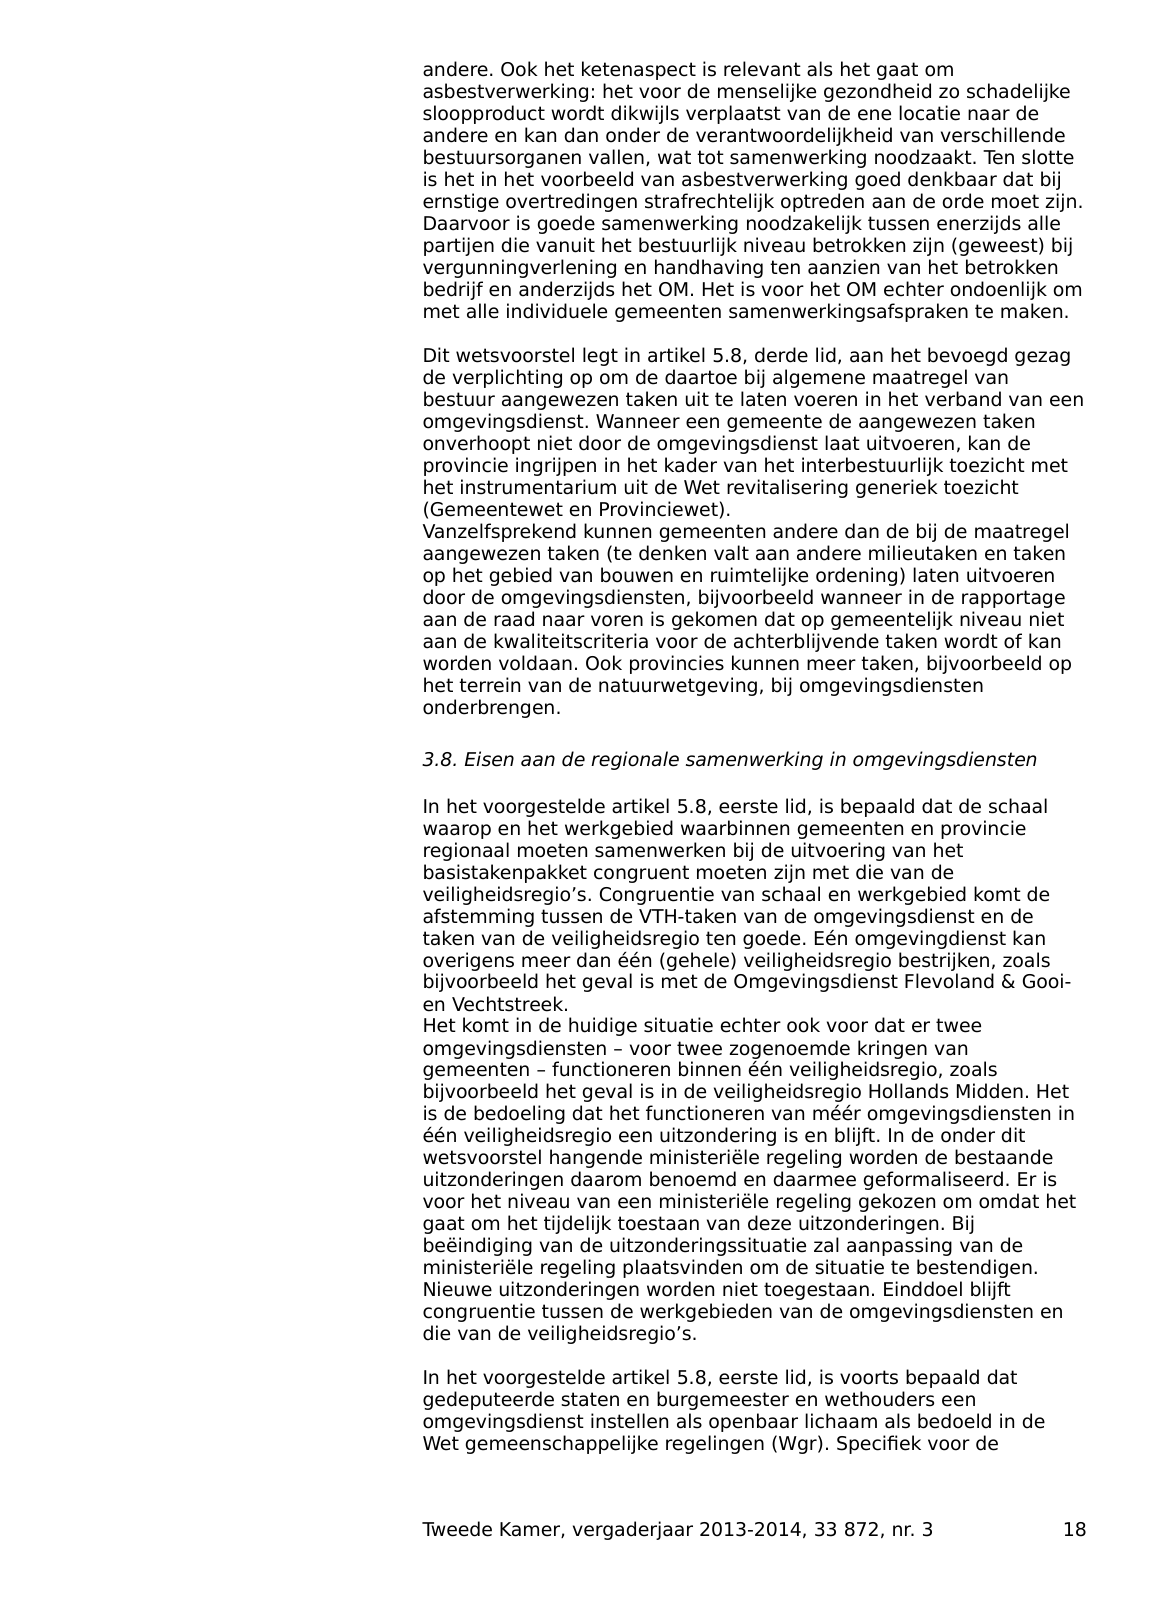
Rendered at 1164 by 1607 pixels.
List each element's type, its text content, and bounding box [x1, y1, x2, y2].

text In het voorgestelde artikel 5.8, eerste lid, is voorts bepaald dat gedeputeerde staten en burgemeester en wethouders een omgevingsdienst instellen als openbaar lichaam als bedoeld in de Wet gemeenschappelijke regelingen (Wgr). Specifiek voor de [422, 1367, 1087, 1455]
text andere. Ook het ketenaspect is relevant als het gaat om asbestverwerking: het voor de menselijke gezondheid zo schadelijke sloopproduct wordt dikwijls verplaatst van de ene locatie naar de andere en kan dan onder de verantwoordelijkheid van verschillende bestuursorganen vallen, wat tot samenwerking noodzaakt. Ten slotte is het in het voorbeeld van asbestverwerking goed denkbaar dat bij ernstige overtredingen strafrechtelijk optreden aan de orde moet zijn. Daarvoor is goede samenwerking noodzakelijk tussen enerzijds alle partijen die vanuit het bestuurlijk niveau betrokken zijn (geweest) bij vergunningverlening en handhaving ten aanzien van het betrokken bedrijf en anderzijds het OM. Het is voor het OM echter ondoenlijk om met alle individuele gemeenten samenwerkingsafspraken te maken. [422, 59, 1087, 323]
text In het voorgestelde artikel 5.8, eerste lid, is bepaald dat de schaal waarop en het werkgebied waarbinnen gemeenten en provincie regionaal moeten samenwerken bij de uitvoering van het basistakenpakket congruent moeten zijn met die van de veiligheidsregio’s. Congruentie van schaal en werkgebied komt de afstemming tussen de VTH-taken van de omgevingsdienst en de taken van de veiligheidsregio ten goede. Eén omgevingdienst kan overigens meer dan één (gehele) veiligheidsregio bestrijken, zoals bijvoorbeeld het geval is met de Omgevingsdienst Flevoland & Gooi- en Vechtstreek. [422, 796, 1087, 1015]
subtitle 3.8. Eisen aan de regionale samenwerking in omgevingsdiensten [422, 749, 1087, 771]
text Vanzelfsprekend kunnen gemeenten andere dan de bij de maatregel aangewezen taken (te denken valt aan andere milieutaken en taken op het gebied van bouwen en ruimtelijke ordening) laten uitvoeren door de omgevingsdiensten, bijvoorbeeld wanneer in de rapportage aan de raad naar voren is gekomen dat op gemeentelijk niveau niet aan de kwaliteitscriteria voor de achterblijvende taken wordt of kan worden voldaan. Ook provincies kunnen meer taken, bijvoorbeeld op het terrein van de natuurwetgeving, bij omgevingsdiensten onderbrengen. [422, 521, 1087, 719]
text Dit wetsvoorstel legt in artikel 5.8, derde lid, aan het bevoegd gezag de verplichting op om de daartoe bij algemene maatregel van bestuur aangewezen taken uit te laten voeren in het verband van een omgevingsdienst. Wanneer een gemeente de aangewezen taken onverhoopt niet door de omgevingsdienst laat uitvoeren, kan de provincie ingrijpen in het kader van het interbestuurlijk toezicht met het instrumentarium uit de Wet revitalisering generiek toezicht (Gemeentewet en Provinciewet). [422, 345, 1087, 521]
text Het komt in de huidige situatie echter ook voor dat er twee omgevingsdiensten – voor twee zogenoemde kringen van gemeenten – functioneren binnen één veiligheidsregio, zoals bijvoorbeeld het geval is in de veiligheidsregio Hollands Midden. Het is de bedoeling dat het functioneren van méér omgevingsdiensten in één veiligheidsregio een uitzondering is en blijft. In de onder dit wetsvoorstel hangende ministeriële regeling worden de bestaande uitzonderingen daarom benoemd en daarmee geformaliseerd. Er is voor het niveau van een ministeriële regeling gekozen om omdat het gaat om het tijdelijk toestaan van deze uitzonderingen. Bij beëindiging van de uitzonderingssituatie zal aanpassing van de ministeriële regeling plaatsvinden om de situatie te bestendigen. Nieuwe uitzonderingen worden niet toegestaan. Einddoel blijft congruentie tussen de werkgebieden van de omgevingsdiensten en die van de veiligheidsregio’s. [422, 1015, 1087, 1345]
